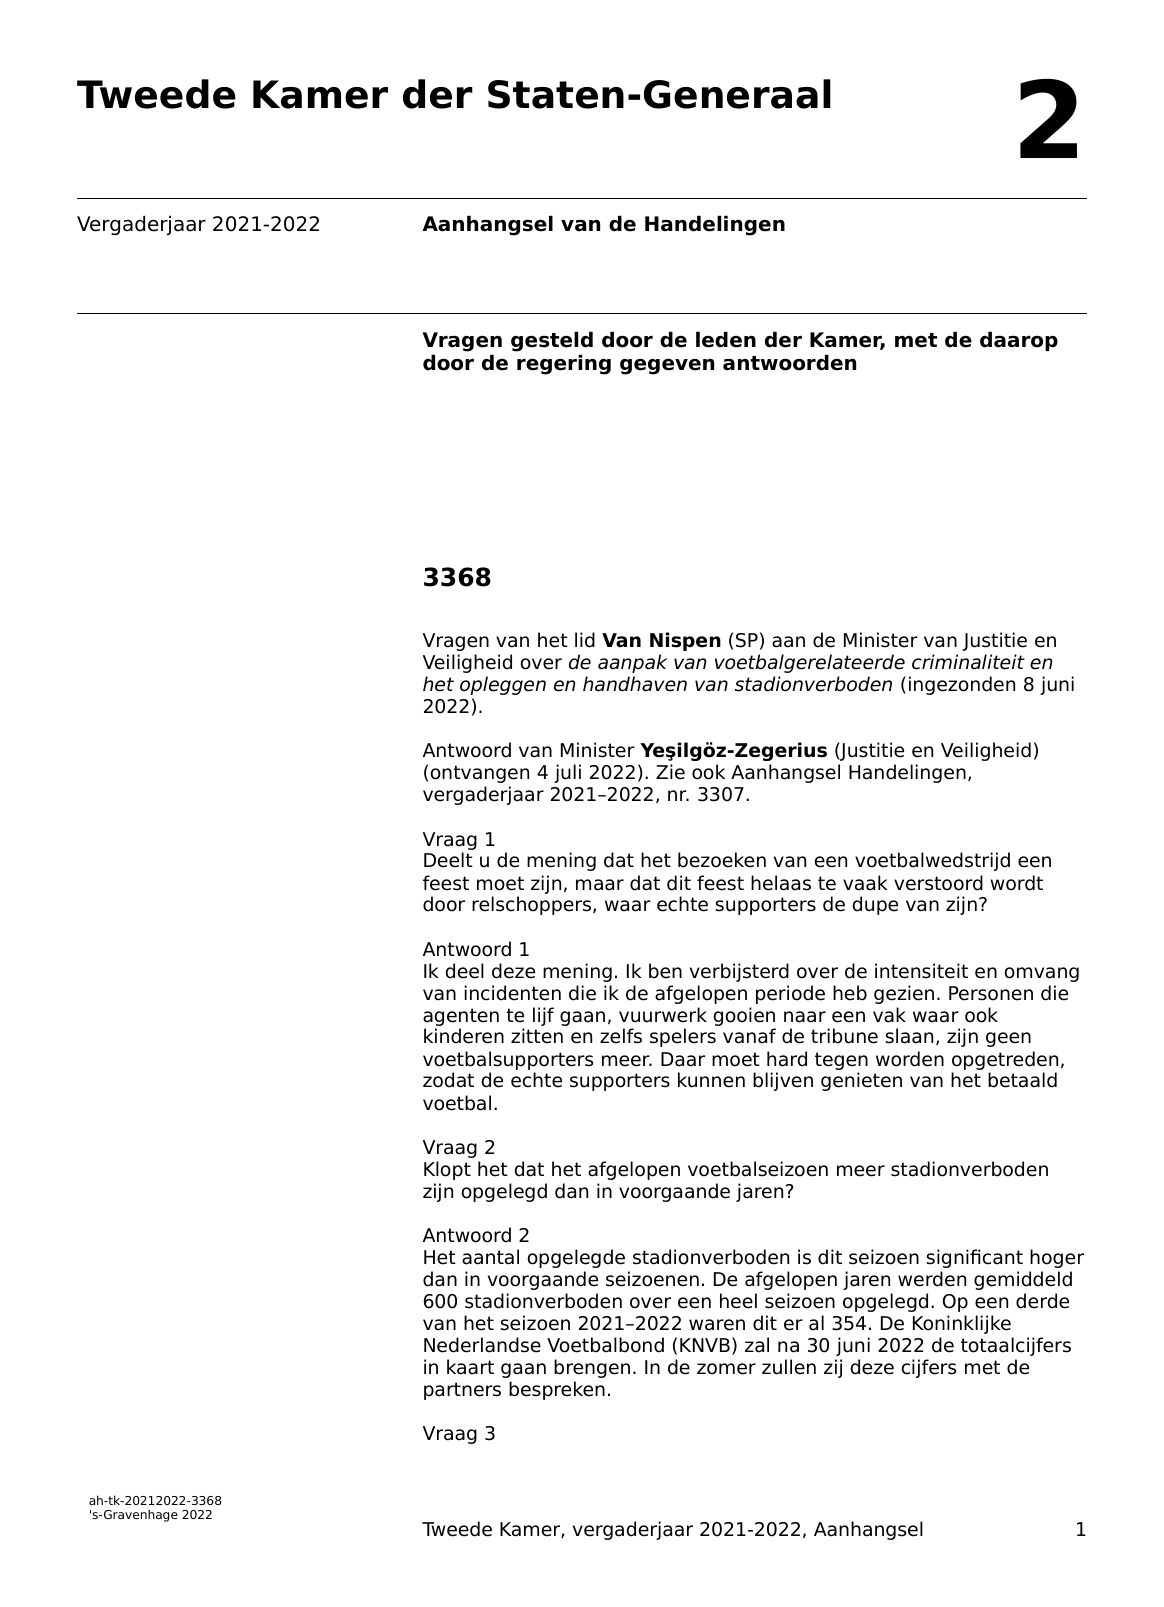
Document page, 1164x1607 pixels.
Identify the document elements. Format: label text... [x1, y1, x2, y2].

text Het aantal opgelegde stadionverboden is dit seizoen significant hoger dan in voorgaande seizoenen. De afgelopen jaren werden gemiddeld 600 stadionverboden over een heel seizoen opgelegd. Op een derde van het seizoen 2021–2022 waren dit er al 354. De Koninklijke Nederlandse Voetbalbond (KNVB) zal na 30 juni 2022 de totaalcijfers in kaart gaan brengen. In de zomer zullen zij deze cijfers met de partners bespreken. [422, 1247, 1087, 1401]
text ah-tk-20212022-3368 [88, 1494, 323, 1508]
text Deelt u de mening dat het bezoeken van een voetbalwedstrijd een feest moet zijn, maar dat dit feest helaas te vaak verstoord wordt door relschoppers, waar echte supporters de dupe van zijn? [422, 850, 1087, 916]
text Ik deel deze mening. Ik ben verbijsterd over de intensiteit en omvang van incidenten die ik de afgelopen periode heb gezien. Personen die agenten te lijf gaan, vuurwerk gooien naar een vak waar ook kinderen zitten en zelfs spelers vanaf de tribune slaan, zijn geen voetbalsupporters meer. Daar moet hard tegen worden opgetreden, zodat de echte supporters kunnen blijven genieten van het betaald voetbal. [422, 961, 1087, 1114]
text Antwoord van Minister Yeşilgöz-Zegerius (Justitie en Veiligheid) (ontvangen 4 juli 2022). Zie ook Aanhangsel Handelingen, vergaderjaar 2021–2022, nr. 3307. [422, 740, 1087, 806]
table_cell [77, 314, 422, 375]
table_cell Vergaderjaar 2021-2022 [77, 199, 422, 313]
table_cell Vragen gesteld door de leden der Kamer, met de daarop door de regering gegeven antwoorden [422, 314, 1087, 375]
table_cell Aanhangsel van de Handelingen [422, 199, 1087, 313]
text Antwoord 1 [422, 938, 1087, 961]
text Vraag 2 [422, 1137, 1087, 1158]
text Vraag 1 [422, 828, 1087, 850]
table_header Tweede Kamer der Staten-Generaal [77, 59, 886, 198]
text 3368 [422, 563, 1087, 592]
text 's-Gravenhage 2022 [88, 1508, 323, 1522]
text Vraag 3 [422, 1423, 1087, 1445]
text Klopt het dat het afgelopen voetbalseizoen meer stadionverboden zijn opgelegd dan in voorgaande jaren? [422, 1158, 1087, 1202]
text Antwoord 2 [422, 1225, 1087, 1247]
table_header 2 [886, 59, 1087, 198]
text Vragen van het lid Van Nispen (SP) aan de Minister van Justitie en Veiligheid over de aanpak van voetbalgerelateerde criminaliteit en het opleggen en handhaven van stadionverboden (ingezonden 8 juni 2022). [422, 630, 1087, 718]
